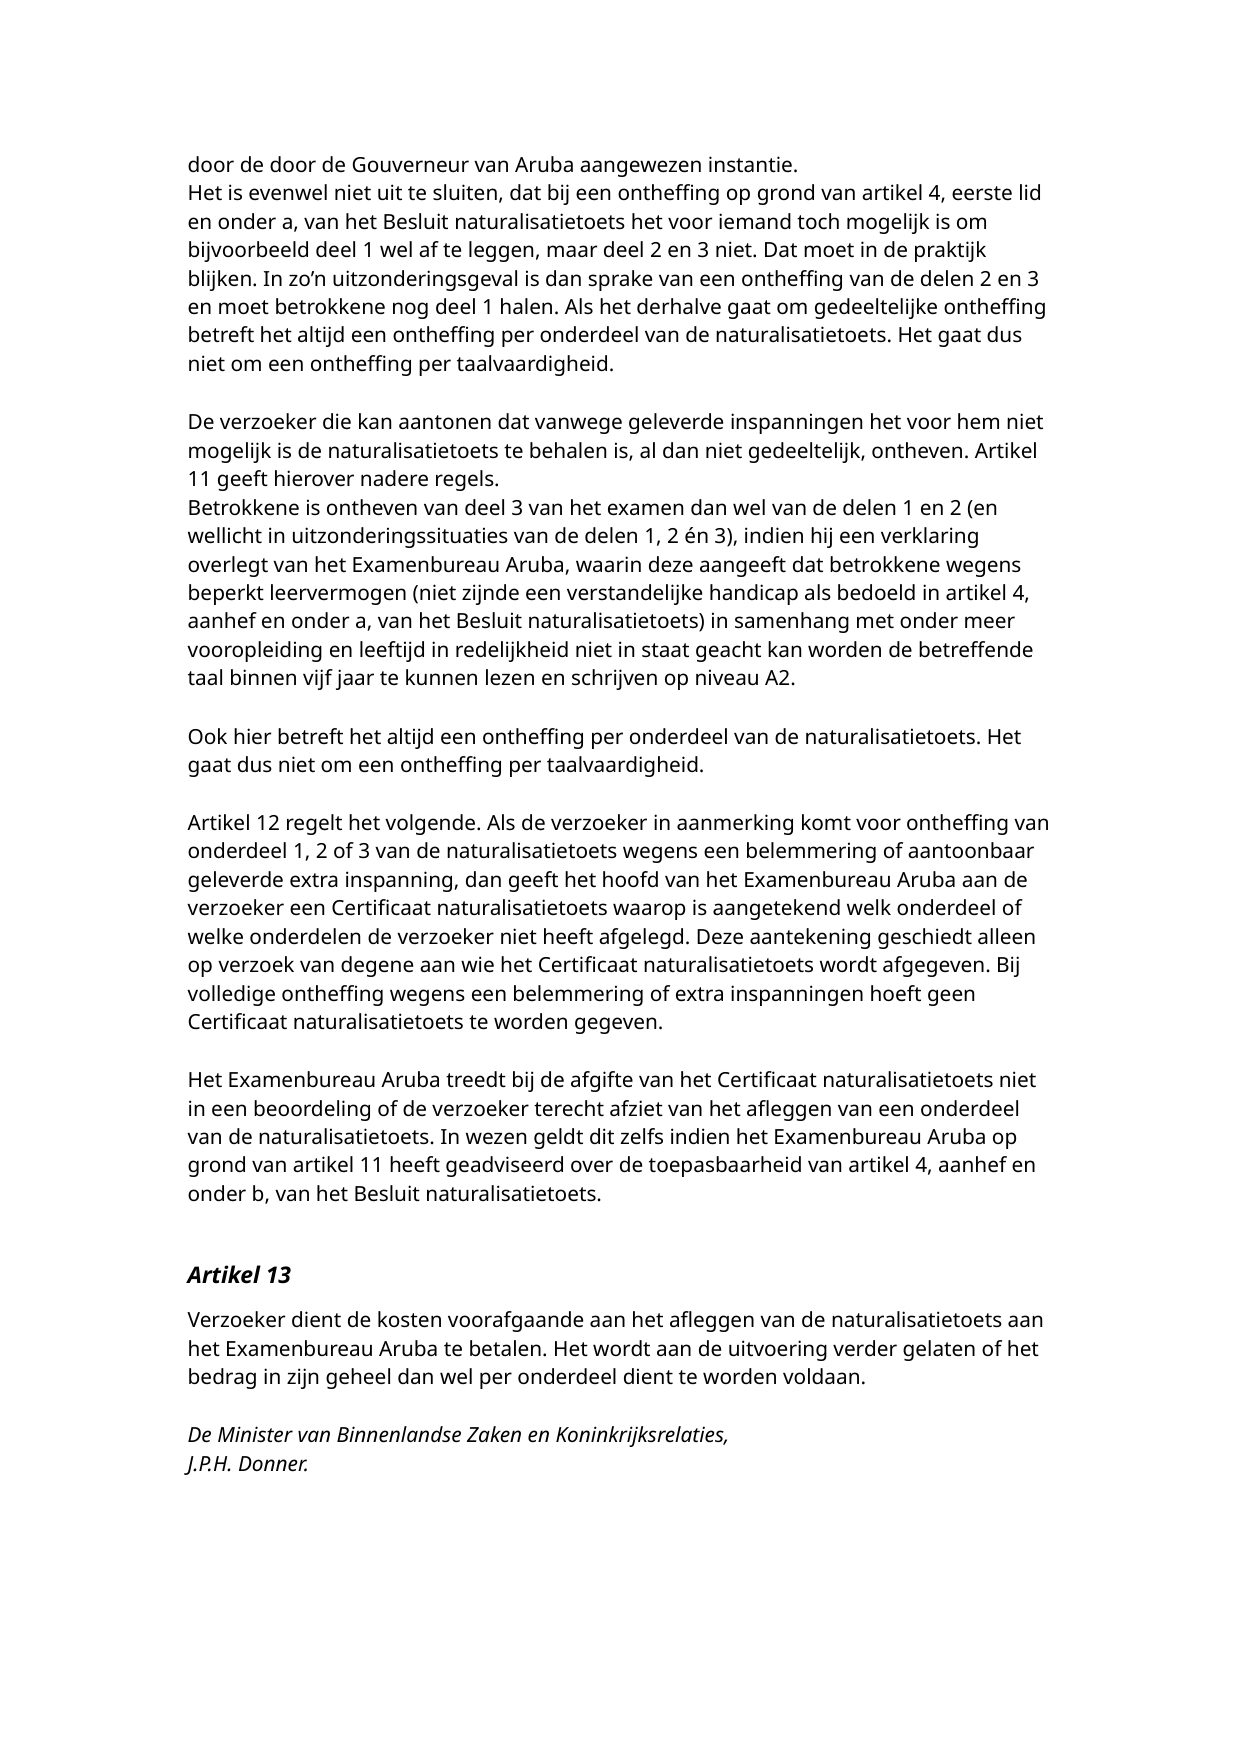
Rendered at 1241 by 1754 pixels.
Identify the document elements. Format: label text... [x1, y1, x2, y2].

text De Minister van Binnenlandse Zaken en Koninkrijksrelaties, [187, 1420, 1053, 1449]
text Verzoeker dient de kosten voorafgaande aan het afleggen van de naturalisatietoets aan het Examenbureau Aruba te betalen. Het wordt aan de uitvoering verder gelaten of het bedrag in zijn geheel dan wel per onderdeel dient te worden voldaan. [187, 1306, 1053, 1391]
subtitle Artikel 13 [187, 1259, 1053, 1291]
text Ook hier betreft het altijd een ontheffing per onderdeel van de naturalisatietoets. Het gaat dus niet om een ontheffing per taalvaardigheid. [187, 722, 1053, 779]
text Artikel 12 regelt het volgende. Als de verzoeker in aanmerking komt voor ontheffing van onderdeel 1, 2 of 3 van de naturalisatietoets wegens een belemmering of aantoonbaar geleverde extra inspanning, dan geeft het hoofd van het Examenbureau Aruba aan de verzoeker een Certificaat naturalisatietoets waarop is aangetekend welk onderdeel of welke onderdelen de verzoeker niet heeft afgelegd. Deze aantekening geschiedt alleen op verzoek van degene aan wie het Certificaat naturalisatietoets wordt afgegeven. Bij volledige ontheffing wegens een belemmering of extra inspanningen hoeft geen Certificaat naturalisatietoets te worden gegeven. [187, 808, 1053, 1036]
text Het is evenwel niet uit te sluiten, dat bij een ontheffing op grond van artikel 4, eerste lid en onder a, van het Besluit naturalisatietoets het voor iemand toch mogelijk is om bijvoorbeeld deel 1 wel af te leggen, maar deel 2 en 3 niet. Dat moet in de praktijk blijken. In zo’n uitzonderingsgeval is dan sprake van een ontheffing van de delen 2 en 3 en moet betrokkene nog deel 1 halen. Als het derhalve gaat om gedeeltelijke ontheffing betreft het altijd een ontheffing per onderdeel van de naturalisatietoets. Het gaat dus niet om een ontheffing per taalvaardigheid. [187, 178, 1053, 377]
text Het Examenbureau Aruba treedt bij de afgifte van het Certificaat naturalisatietoets niet in een beoordeling of de verzoeker terecht afziet van het afleggen van een onderdeel van de naturalisatietoets. In wezen geldt dit zelfs indien het Examenbureau Aruba op grond van artikel 11 heeft geadviseerd over de toepasbaarheid van artikel 4, aanhef en onder b, van het Besluit naturalisatietoets. [187, 1065, 1053, 1207]
text Betrokkene is ontheven van deel 3 van het examen dan wel van de delen 1 en 2 (en wellicht in uitzonderingssituaties van de delen 1, 2 én 3), indien hij een verklaring overlegt van het Examenbureau Aruba, waarin deze aangeeft dat betrokkene wegens beperkt leervermogen (niet zijnde een verstandelijke handicap als bedoeld in artikel 4, aanhef en onder a, van het Besluit naturalisatietoets) in samenhang met onder meer vooropleiding en leeftijd in redelijkheid niet in staat geacht kan worden de betreffende taal binnen vijf jaar te kunnen lezen en schrijven op niveau A2. [187, 493, 1053, 692]
text De verzoeker die kan aantonen dat vanwege geleverde inspanningen het voor hem niet mogelijk is de naturalisatietoets te behalen is, al dan niet gedeeltelijk, ontheven. Artikel 11 geeft hierover nadere regels. [187, 407, 1053, 493]
text J.P.H. Donner. [187, 1449, 1053, 1477]
text door de door de Gouverneur van Aruba aangewezen instantie. [187, 150, 1053, 178]
